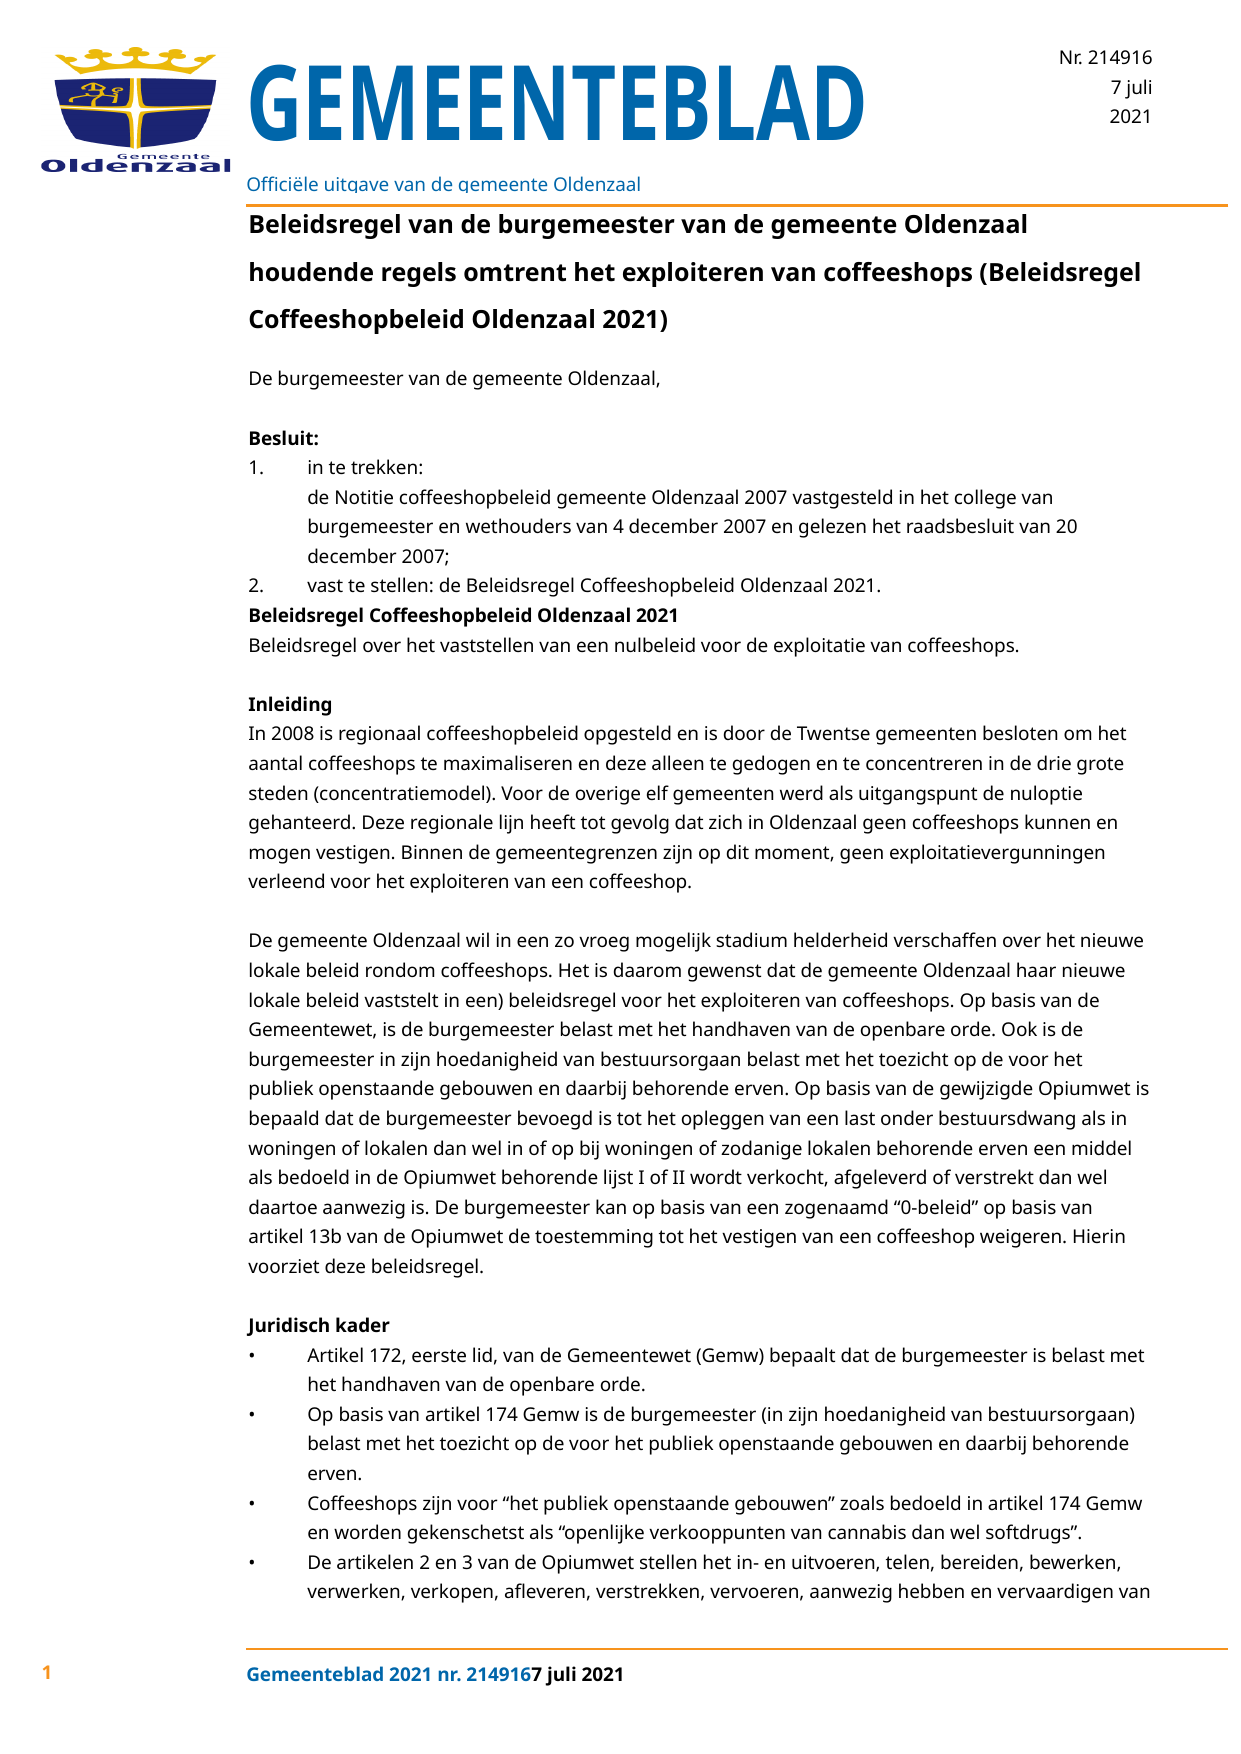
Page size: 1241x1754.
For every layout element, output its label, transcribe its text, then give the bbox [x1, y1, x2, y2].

text In 2008 is regionaal coffeeshopbeleid opgesteld en is door de Twentse gemeenten besloten om het aantal coffeeshops te maximaliseren en deze alleen te gedogen en te concentreren in de drie grote steden (concentratiemodel). Voor de overige elf gemeenten werd als uitgangspunt de nuloptie gehanteerd. Deze regionale lijn heeft tot gevolg dat zich in Oldenzaal geen coffeeshops kunnen en mogen vestigen. Binnen de gemeentegrenzen zijn op dit moment, geen exploitatievergunningen verleend voor het exploiteren van een coffeeshop. [248, 721, 1152, 894]
list Artikel 172, eerste lid, van de Gemeentewet (Gemw) bepaalt dat de burgemeester is belast met het handhaven van de openbare orde. [248, 1342, 1152, 1397]
text De gemeente Oldenzaal wil in een zo vroeg mogelijk stadium helderheid verschaffen over het nieuwe lokale beleid rondom coffeeshops. Het is daarom gewenst dat de gemeente Oldenzaal haar nieuwe lokale beleid vaststelt in een) beleidsregel voor het exploiteren van coffeeshops. Op basis van de Gemeentewet, is de burgemeester belast met het handhaven van de openbare orde. Ook is de burgemeester in zijn hoedanigheid van bestuursorgaan belast met het toezicht op de voor het publiek openstaande gebouwen en daarbij behorende erven. Op basis van de gewijzigde Opiumwet is bepaald dat de burgemeester bevoegd is tot het opleggen van een last onder bestuursdwang als in woningen of lokalen dan wel in of op bij woningen of zodanige lokalen behorende erven een middel als bedoeld in de Opiumwet behorende lijst I of II wordt verkocht, afgeleverd of verstrekt dan wel daartoe aanwezig is. De burgemeester kan op basis van een zogenaamd “0-beleid” op basis van artikel 13b van de Opiumwet de toestemming tot het vestigen van een coffeeshop weigeren. Hierin voorziet deze beleidsregel. [248, 928, 1152, 1279]
text Beleidsregel van de burgemeester van de gemeente Oldenzaal houdende regels omtrent het exploiteren van coffeeshops (Beleidsregel Coffeeshopbeleid Oldenzaal 2021) [248, 207, 1152, 336]
list de Notitie coffeeshopbeleid gemeente Oldenzaal 2007 vastgesteld in het college van burgemeester en wethouders van 4 december 2007 en gelezen het raadsbesluit van 20 december 2007; [248, 484, 1152, 569]
text Besluit: [248, 425, 1152, 450]
text Juridisch kader [248, 1312, 1152, 1338]
text Beleidsregel Coffeeshopbeleid Oldenzaal 2021 [248, 602, 1152, 628]
list De artikelen 2 en 3 van de Opiumwet stellen het in- en uitvoeren, telen, bereiden, bewerken, verwerken, verkopen, afleveren, verstrekken, vervoeren, aanwezig hebben en vervaardigen van [248, 1549, 1152, 1604]
text Beleidsregel over het vaststellen van een nulbeleid voor de exploitatie van coffeeshops. [248, 632, 1152, 657]
list in te trekken: [248, 454, 1152, 480]
list vast te stellen: de Beleidsregel Coffeeshopbeleid Oldenzaal 2021. [248, 573, 1152, 598]
text Inleiding [248, 691, 1152, 717]
text De burgemeester van de gemeente Oldenzaal, [248, 366, 1152, 391]
list Coffeeshops zijn voor “het publiek openstaande gebouwen” zoals bedoeld in artikel 174 Gemw en worden gekenschetst als “openlijke verkooppunten van cannabis dan wel softdrugs”. [248, 1490, 1152, 1545]
list Op basis van artikel 174 Gemw is de burgemeester (in zijn hoedanigheid van bestuursorgaan) belast met het toezicht op de voor het publiek openstaande gebouwen en daarbij behorende erven. [248, 1401, 1152, 1486]
picture [41, 47, 231, 172]
